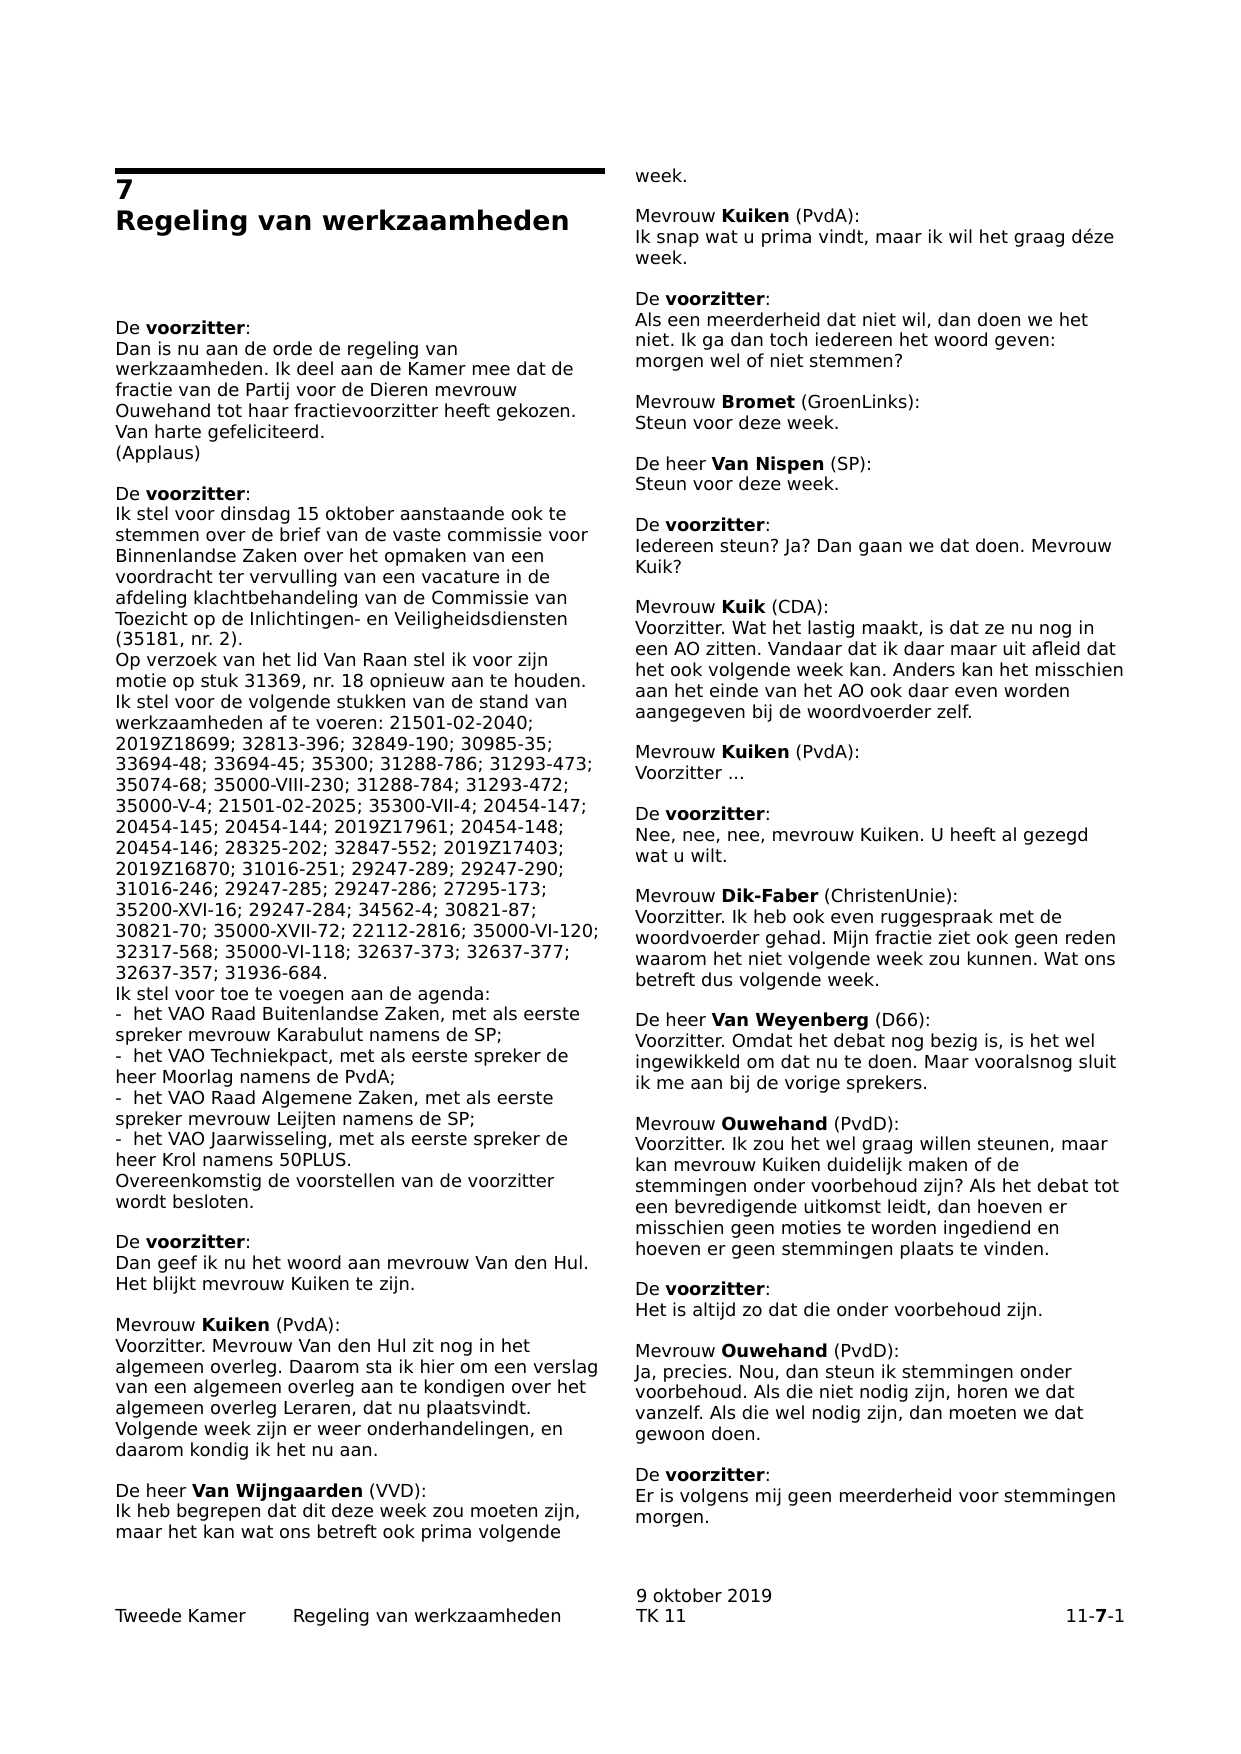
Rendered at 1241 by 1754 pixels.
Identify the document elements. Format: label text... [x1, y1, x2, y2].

text De heer Van Wijngaarden (VVD): [115, 1481, 605, 1501]
text Voorzitter. Ik heb ook even ruggespraak met de woordvoerder gehad. Mijn fractie ziet ook geen reden waarom het niet volgende week zou kunnen. Wat ons betreft dus volgende week. [635, 907, 1125, 990]
list het VAO Raad Buitenlandse Zaken, met als eerste spreker mevrouw Karabulut namens de SP; [115, 1004, 605, 1046]
text Ik stel voor toe te voegen aan de agenda: [115, 983, 605, 1004]
text Mevrouw Kuiken (PvdA): [635, 206, 1125, 227]
text Ik stel voor de volgende stukken van de stand van werkzaamheden af te voeren: 21501-02-2040; 2019Z18699; 32813-396; 32849-190; 30985-35; 33694-48; 33694-45; 35300; 31288-786; 31293-473; 35074-68; 35000-VIII-230; 31288-784; 31293-472; 35000-V-4; 21501-02-2025; 35300-VII-4; 20454-147; 20454-145; 20454-144; 2019Z17961; 20454-148; 20454-146; 28325-202; 32847-552; 2019Z17403; 2019Z16870; 31016-251; 29247-289; 29247-290; 31016-246; 29247-285; 29247-286; 27295-173; 35200-XVI-16; 29247-284; 34562-4; 30821-87; 30821-70; 35000-XVII-72; 22112-2816; 35000-VI-120; 32317-568; 35000-VI-118; 32637-373; 32637-377; 32637-357; 31936-684. [115, 692, 605, 983]
text Voorzitter. Mevrouw Van den Hul zit nog in het algemeen overleg. Daarom sta ik hier om een verslag van een algemeen overleg aan te kondigen over het algemeen overleg Leraren, dat nu plaatsvindt. Volgende week zijn er weer onderhandelingen, en daarom kondig ik het nu aan. [115, 1336, 605, 1461]
text Dan is nu aan de orde de regeling van werkzaamheden. Ik deel aan de Kamer mee dat de fractie van de Partij voor de Dieren mevrouw Ouwehand tot haar fractievoorzitter heeft gekozen. Van harte gefeliciteerd. [115, 338, 605, 442]
text De voorzitter: [635, 804, 1125, 824]
text Ik heb begrepen dat dit deze week zou moeten zijn, maar het kan wat ons betreft ook prima volgende [115, 1501, 605, 1543]
text De heer Van Weyenberg (D66): [635, 1010, 1125, 1031]
text Dan geef ik nu het woord aan mevrouw Van den Hul. Het blijkt mevrouw Kuiken te zijn. [115, 1253, 605, 1295]
text Ik stel voor dinsdag 15 oktober aanstaande ook te stemmen over de brief van de vaste commissie voor Binnenlandse Zaken over het opmaken van een voordracht ter vervulling van een vacature in de afdeling klachtbehandeling van de Commissie van Toezicht op de Inlichtingen- en Veiligheidsdiensten (35181, nr. 2). [115, 504, 605, 650]
text Mevrouw Kuiken (PvdA): [635, 742, 1125, 763]
title 7 Regeling van werkzaamheden [115, 174, 605, 237]
text Nee, nee, nee, mevrouw Kuiken. U heeft al gezegd wat u wilt. [635, 824, 1125, 866]
text Op verzoek van het lid Van Raan stel ik voor zijn motie op stuk 31369, nr. 18 opnieuw aan te houden. [115, 650, 605, 692]
text Mevrouw Kuiken (PvdA): [115, 1315, 605, 1336]
text Mevrouw Dik-Faber (ChristenUnie): [635, 886, 1125, 907]
text Als een meerderheid dat niet wil, dan doen we het niet. Ik ga dan toch iedereen het woord geven: morgen wel of niet stemmen? [635, 309, 1125, 372]
list het VAO Jaarwisseling, met als eerste spreker de heer Krol namens 50PLUS. [115, 1129, 605, 1171]
text De voorzitter: [635, 1279, 1125, 1300]
text Er is volgens mij geen meerderheid voor stemmingen morgen. [635, 1486, 1125, 1527]
text Het is altijd zo dat die onder voorbehoud zijn. [635, 1300, 1125, 1321]
text Overeenkomstig de voorstellen van de voorzitter wordt besloten. [115, 1171, 605, 1212]
text De voorzitter: [635, 515, 1125, 536]
text Iedereen steun? Ja? Dan gaan we dat doen. Mevrouw Kuik? [635, 536, 1125, 577]
text Voorzitter. Ik zou het wel graag willen steunen, maar kan mevrouw Kuiken duidelijk maken of de stemmingen onder voorbehoud zijn? Als het debat tot een bevredigende uitkomst leidt, dan hoeven er misschien geen moties te worden ingediend en hoeven er geen stemmingen plaats te vinden. [635, 1134, 1125, 1259]
text Steun voor deze week. [635, 412, 1125, 433]
text (Applaus) [115, 442, 605, 463]
text De heer Van Nispen (SP): [635, 453, 1125, 474]
text De voorzitter: [635, 288, 1125, 309]
text De voorzitter: [635, 1465, 1125, 1486]
text Steun voor deze week. [635, 474, 1125, 495]
text De voorzitter: [115, 483, 605, 504]
list het VAO Techniekpact, met als eerste spreker de heer Moorlag namens de PvdA; [115, 1046, 605, 1087]
text week. [635, 165, 1125, 186]
text Mevrouw Kuik (CDA): [635, 597, 1125, 618]
text Ik snap wat u prima vindt, maar ik wil het graag déze week. [635, 227, 1125, 268]
list het VAO Raad Algemene Zaken, met als eerste spreker mevrouw Leijten namens de SP; [115, 1087, 605, 1129]
text Ja, precies. Nou, dan steun ik stemmingen onder voorbehoud. Als die niet nodig zijn, horen we dat vanzelf. Als die wel nodig zijn, dan moeten we dat gewoon doen. [635, 1361, 1125, 1445]
text Mevrouw Ouwehand (PvdD): [635, 1113, 1125, 1134]
text De voorzitter: [115, 318, 605, 338]
text Voorzitter. Omdat het debat nog bezig is, is het wel ingewikkeld om dat nu te doen. Maar vooralsnog sluit ik me aan bij de vorige sprekers. [635, 1031, 1125, 1093]
text Voorzitter. Wat het lastig maakt, is dat ze nu nog in een AO zitten. Vandaar dat ik daar maar uit afleid dat het ook volgende week kan. Anders kan het misschien aan het einde van het AO ook daar even worden aangegeven bij de woordvoerder zelf. [635, 618, 1125, 722]
text Mevrouw Bromet (GroenLinks): [635, 392, 1125, 412]
text Voorzitter ... [635, 763, 1125, 784]
text Mevrouw Ouwehand (PvdD): [635, 1341, 1125, 1361]
text De voorzitter: [115, 1232, 605, 1253]
